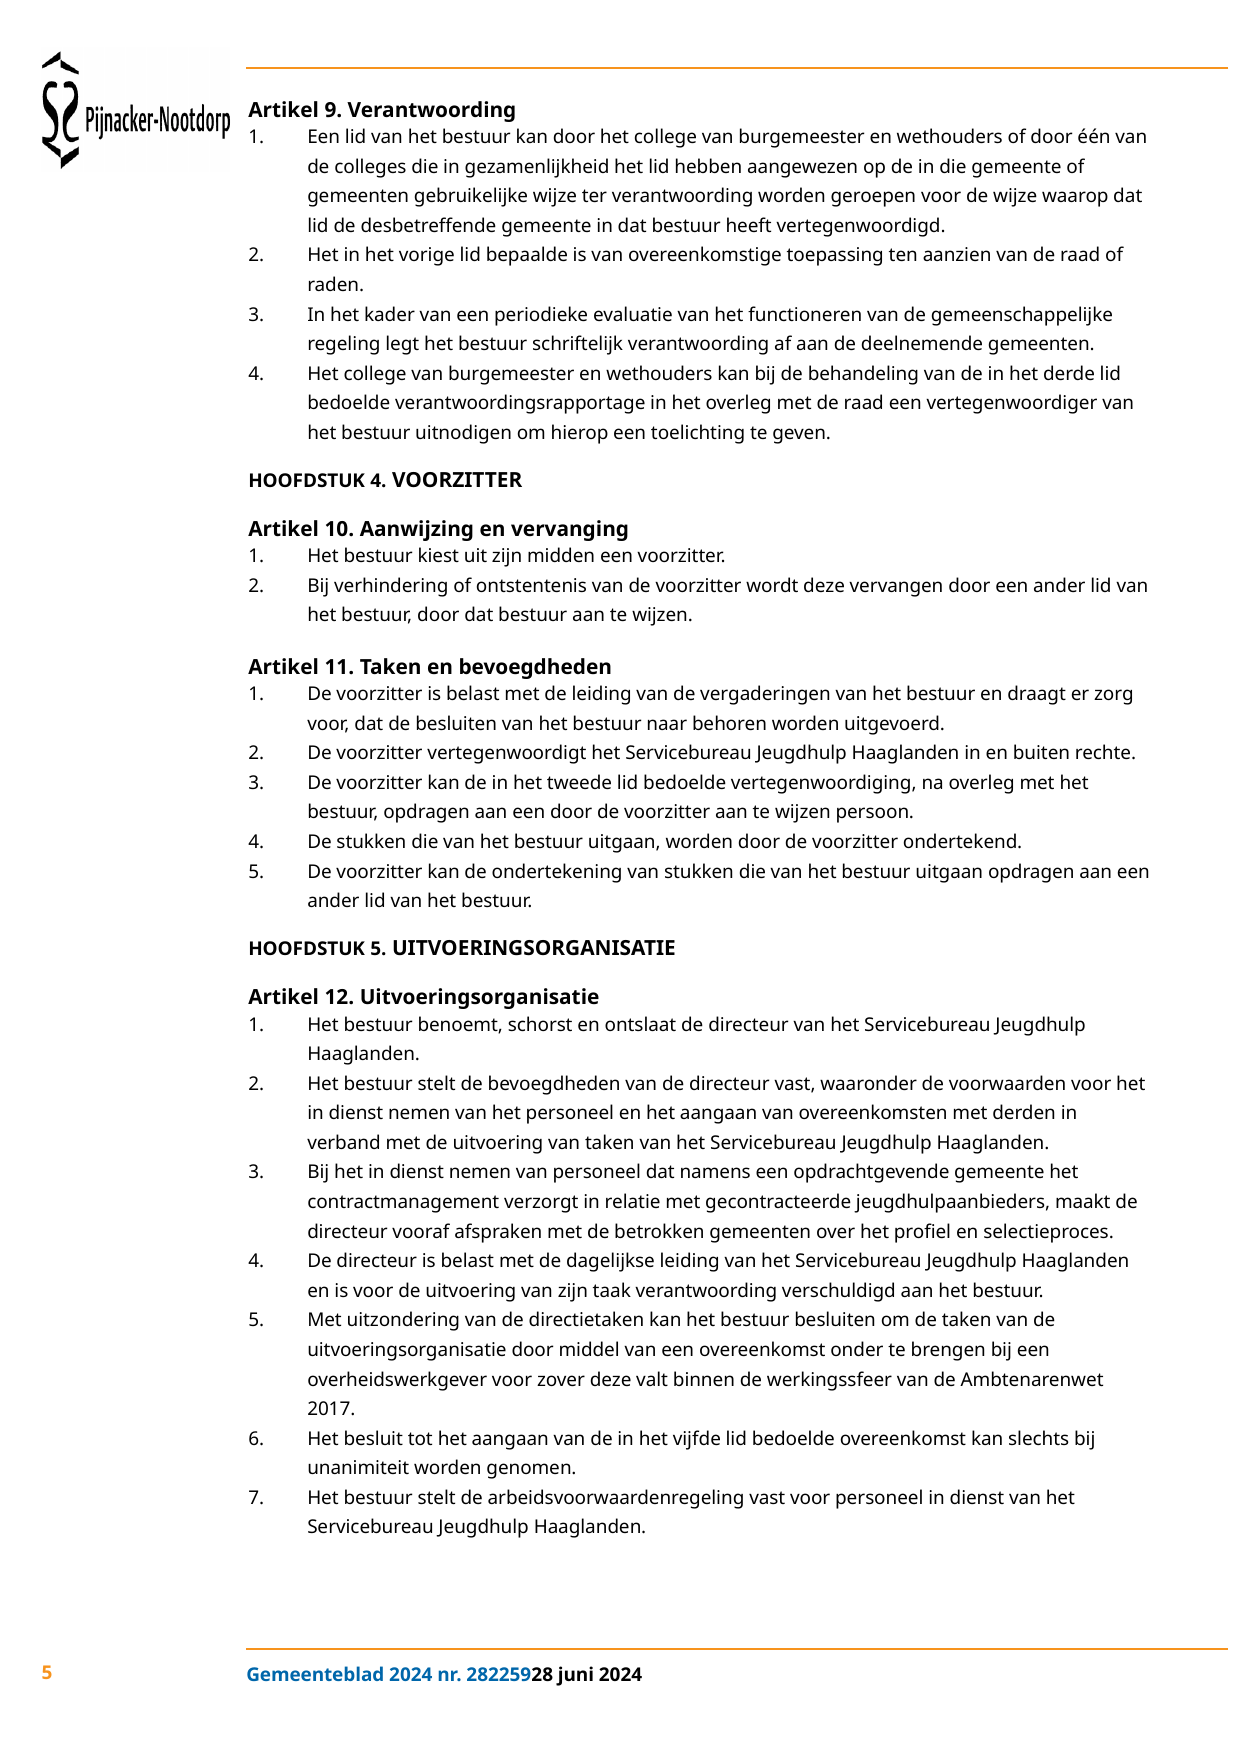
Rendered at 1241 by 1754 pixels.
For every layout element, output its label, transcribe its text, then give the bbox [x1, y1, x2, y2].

list Het bestuur stelt de arbeidsvoorwaardenregeling vast voor personeel in dienst van het Servicebureau Jeugdhulp Haaglanden. [248, 1484, 1152, 1539]
list Bij het in dienst nemen van personeel dat namens een opdrachtgevende gemeente het contractmanagement verzorgt in relatie met gecontracteerde jeugdhulpaanbieders, maakt de directeur vooraf afspraken met de betrokken gemeenten over het profiel en selectieproces. [248, 1159, 1152, 1244]
list De directeur is belast met de dagelijkse leiding van het Servicebureau Jeugdhulp Haaglanden en is voor de uitvoering van zijn taak verantwoording verschuldigd aan het bestuur. [248, 1247, 1152, 1303]
text Artikel 10. Aanwijzing en vervanging [248, 514, 1152, 542]
text HOOFDSTUK 4. VOORZITTER [248, 465, 1152, 493]
list Het in het vorige lid bepaalde is van overeenkomstige toepassing ten aanzien van de raad of raden. [248, 242, 1152, 297]
list De voorzitter kan de ondertekening van stukken die van het bestuur uitgaan opdragen aan een ander lid van het bestuur. [248, 858, 1152, 913]
list Het college van burgemeester en wethouders kan bij de behandeling van de in het derde lid bedoelde verantwoordingsrapportage in het overleg met de raad een vertegenwoordiger van het bestuur uitnodigen om hierop een toelichting te geven. [248, 360, 1152, 445]
picture [41, 47, 231, 172]
list Het bestuur benoemt, schorst en ontslaat de directeur van het Servicebureau Jeugdhulp Haaglanden. [248, 1011, 1152, 1066]
list Het besluit tot het aangaan van de in het vijfde lid bedoelde overeenkomst kan slechts bij unanimiteit worden genomen. [248, 1425, 1152, 1480]
list In het kader van een periodieke evaluatie van het functioneren van de gemeenschappelijke regeling legt het bestuur schriftelijk verantwoording af aan de deelnemende gemeenten. [248, 301, 1152, 356]
text Artikel 12. Uitvoeringsorganisatie [248, 982, 1152, 1011]
list De voorzitter kan de in het tweede lid bedoelde vertegenwoordiging, na overleg met het bestuur, opdragen aan een door de voorzitter aan te wijzen persoon. [248, 769, 1152, 824]
list Het bestuur stelt de bevoegdheden van de directeur vast, waaronder de voorwaarden voor het in dienst nemen van het personeel en het aangaan van overeenkomsten met derden in verband met de uitvoering van taken van het Servicebureau Jeugdhulp Haaglanden. [248, 1070, 1152, 1155]
text HOOFDSTUK 5. UITVOERINGSORGANISATIE [248, 933, 1152, 962]
text Artikel 11. Taken en bevoegdheden [248, 652, 1152, 680]
list Een lid van het bestuur kan door het college van burgemeester en wethouders of door één van de colleges die in gezamenlijkheid het lid hebben aangewezen op de in die gemeente of gemeenten gebruikelijke wijze ter verantwoording worden geroepen voor de wijze waarop dat lid de desbetreffende gemeente in dat bestuur heeft vertegenwoordigd. [248, 123, 1152, 238]
list Het bestuur kiest uit zijn midden een voorzitter. [248, 542, 1152, 568]
text Artikel 9. Verantwoording [248, 95, 1152, 123]
list De voorzitter vertegenwoordigt het Servicebureau Jeugdhulp Haaglanden in en buiten rechte. [248, 739, 1152, 765]
list Met uitzondering van de directietaken kan het bestuur besluiten om de taken van de uitvoeringsorganisatie door middel van een overeenkomst onder te brengen bij een overheidswerkgever voor zover deze valt binnen de werkingssfeer van de Ambtenarenwet 2017. [248, 1307, 1152, 1421]
list Bij verhindering of ontstentenis van de voorzitter wordt deze vervangen door een ander lid van het bestuur, door dat bestuur aan te wijzen. [248, 572, 1152, 627]
list De voorzitter is belast met de leiding van de vergaderingen van het bestuur en draagt er zorg voor, dat de besluiten van het bestuur naar behoren worden uitgevoerd. [248, 680, 1152, 736]
list De stukken die van het bestuur uitgaan, worden door de voorzitter ondertekend. [248, 828, 1152, 854]
